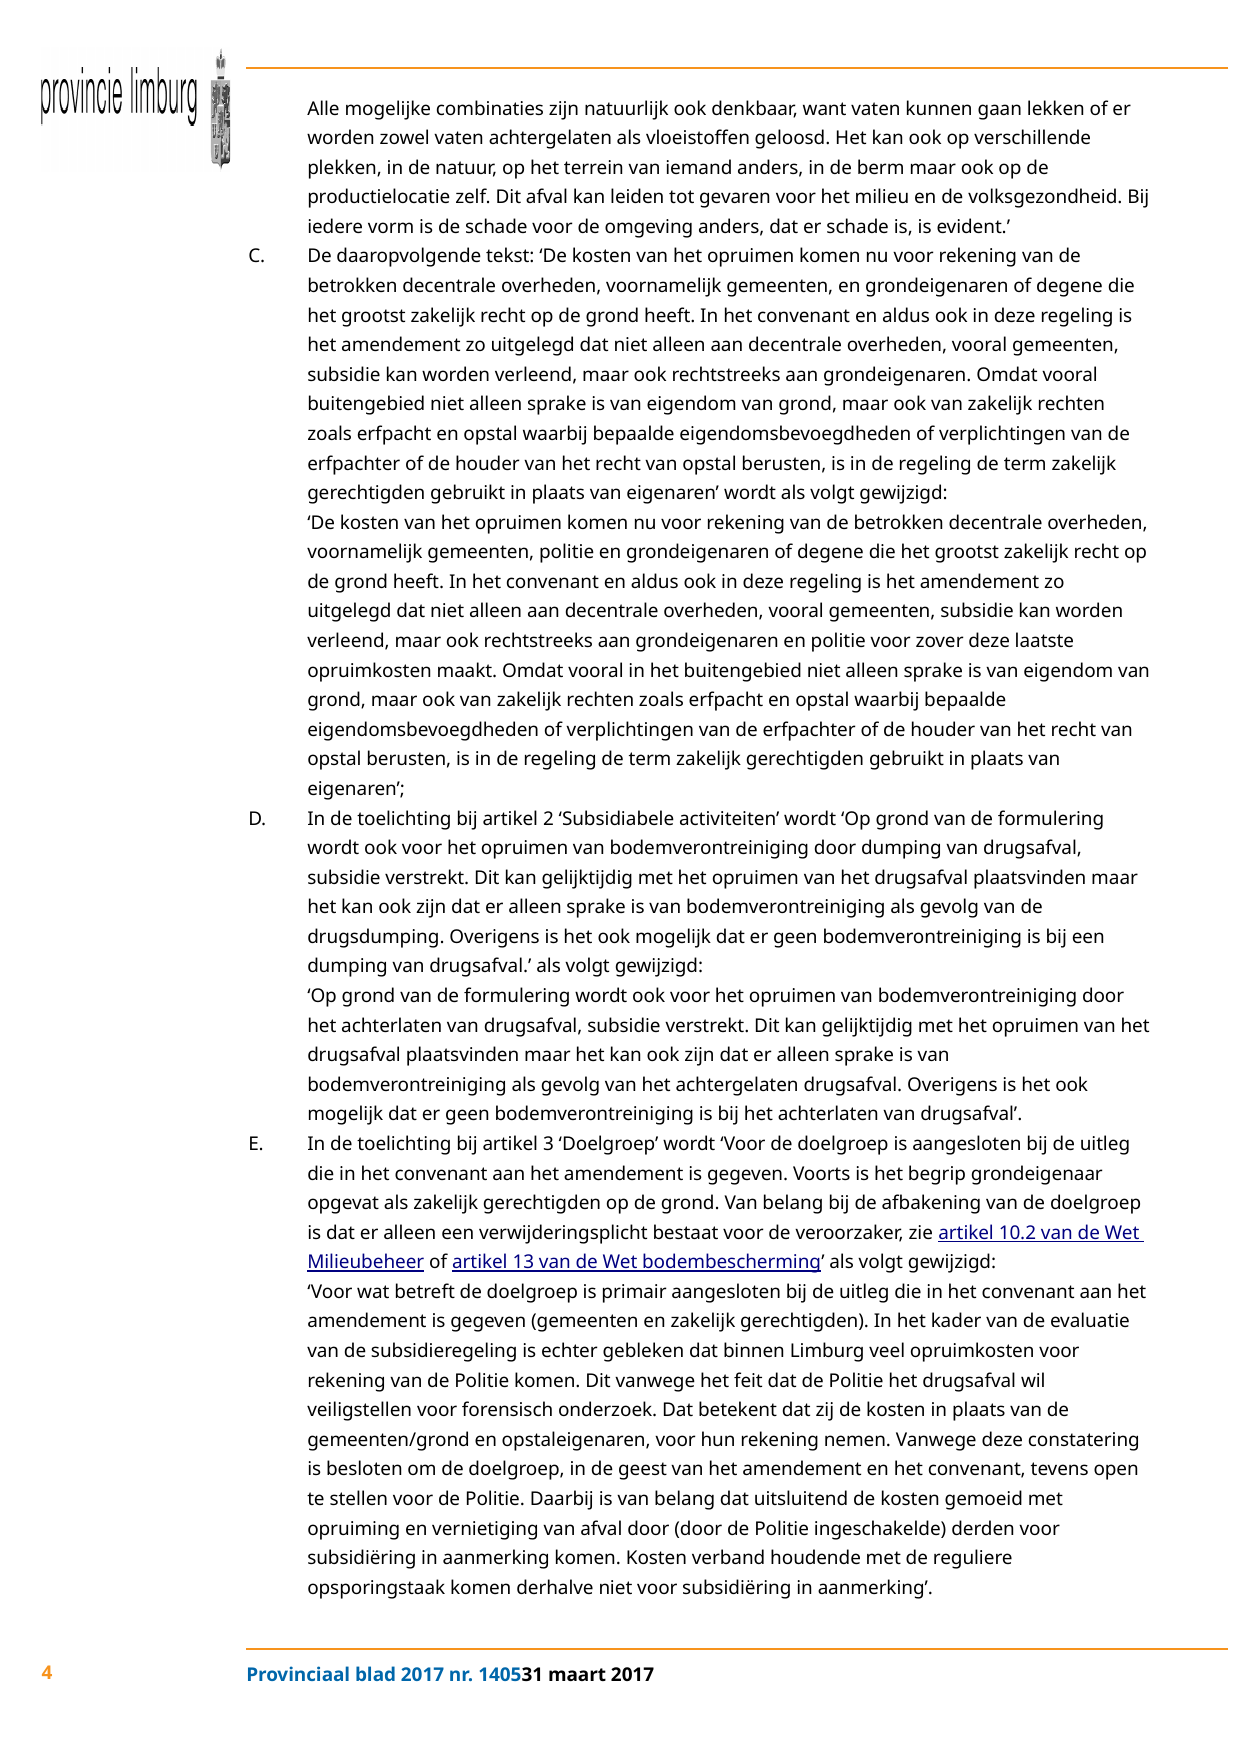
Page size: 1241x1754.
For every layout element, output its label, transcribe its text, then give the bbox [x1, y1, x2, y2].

list ‘Voor wat betreft de doelgroep is primair aangesloten bij de uitleg die in het convenant aan het amendement is gegeven (gemeenten en zakelijk gerechtigden). In het kader van de evaluatie van de subsidieregeling is echter gebleken dat binnen Limburg veel opruimkosten voor rekening van de Politie komen. Dit vanwege het feit dat de Politie het drugsafval wil veiligstellen voor forensisch onderzoek. Dat betekent dat zij de kosten in plaats van de gemeenten/grond en opstaleigenaren, voor hun rekening nemen. Vanwege deze constatering is besloten om de doelgroep, in de geest van het amendement en het convenant, tevens open te stellen voor de Politie. Daarbij is van belang dat uitsluitend de kosten gemoeid met opruiming en vernietiging van afval door (door de Politie ingeschakelde) derden voor subsidiëring in aanmerking komen. Kosten verband houdende met de reguliere opsporingstaak komen derhalve niet voor subsidiëring in aanmerking’. [248, 1278, 1152, 1600]
list ‘Op grond van de formulering wordt ook voor het opruimen van bodemverontreiniging door het achterlaten van drugsafval, subsidie verstrekt. Dit kan gelijktijdig met het opruimen van het drugsafval plaatsvinden maar het kan ook zijn dat er alleen sprake is van bodemverontreiniging als gevolg van het achtergelaten drugsafval. Overigens is het ook mogelijk dat er geen bodemverontreiniging is bij het achterlaten van drugsafval’. [248, 982, 1152, 1126]
picture [41, 47, 231, 172]
list In de toelichting bij artikel 2 ‘Subsidiabele activiteiten’ wordt ‘Op grond van de formulering wordt ook voor het opruimen van bodemverontreiniging door dumping van drugsafval, subsidie verstrekt. Dit kan gelijktijdig met het opruimen van het drugsafval plaatsvinden maar het kan ook zijn dat er alleen sprake is van bodemverontreiniging als gevolg van de drugsdumping. Overigens is het ook mogelijk dat er geen bodemverontreiniging is bij een dumping van drugsafval.’ als volgt gewijzigd: [248, 805, 1152, 978]
list ‘De kosten van het opruimen komen nu voor rekening van de betrokken decentrale overheden, voornamelijk gemeenten, politie en grondeigenaren of degene die het grootst zakelijk recht op de grond heeft. In het convenant en aldus ook in deze regeling is het amendement zo uitgelegd dat niet alleen aan decentrale overheden, vooral gemeenten, subsidie kan worden verleend, maar ook rechtstreeks aan grondeigenaren en politie voor zover deze laatste opruimkosten maakt. Omdat vooral in het buitengebied niet alleen sprake is van eigendom van grond, maar ook van zakelijk rechten zoals erfpacht en opstal waarbij bepaalde eigendomsbevoegdheden of verplichtingen van de erfpachter of de houder van het recht van opstal berusten, is in de regeling de term zakelijk gerechtigden gebruikt in plaats van eigenaren’; [248, 509, 1152, 801]
list In de toelichting bij artikel 3 ‘Doelgroep’ wordt ‘Voor de doelgroep is aangesloten bij de uitleg die in het convenant aan het amendement is gegeven. Voorts is het begrip grondeigenaar opgevat als zakelijk gerechtigden op de grond. Van belang bij de afbakening van de doelgroep is dat er alleen een verwijderingsplicht bestaat voor de veroorzaker, zie artikel 10.2 van de Wet Milieubeheer of artikel 13 van de Wet bodembescherming’ als volgt gewijzigd: [248, 1130, 1152, 1274]
list De daaropvolgende tekst: ‘De kosten van het opruimen komen nu voor rekening van de betrokken decentrale overheden, voornamelijk gemeenten, en grondeigenaren of degene die het grootst zakelijk recht op de grond heeft. In het convenant en aldus ook in deze regeling is het amendement zo uitgelegd dat niet alleen aan decentrale overheden, vooral gemeenten, subsidie kan worden verleend, maar ook rechtstreeks aan grondeigenaren. Omdat vooral buitengebied niet alleen sprake is van eigendom van grond, maar ook van zakelijk rechten zoals erfpacht en opstal waarbij bepaalde eigendomsbevoegdheden of verplichtingen van de erfpachter of de houder van het recht van opstal berusten, is in de regeling de term zakelijk gerechtigden gebruikt in plaats van eigenaren’ wordt als volgt gewijzigd: [248, 243, 1152, 505]
list Alle mogelijke combinaties zijn natuurlijk ook denkbaar, want vaten kunnen gaan lekken of er worden zowel vaten achtergelaten als vloeistoffen geloosd. Het kan ook op verschillende plekken, in de natuur, op het terrein van iemand anders, in de berm maar ook op de productielocatie zelf. Dit afval kan leiden tot gevaren voor het milieu en de volksgezondheid. Bij iedere vorm is de schade voor de omgeving anders, dat er schade is, is evident.’ [248, 95, 1152, 239]
